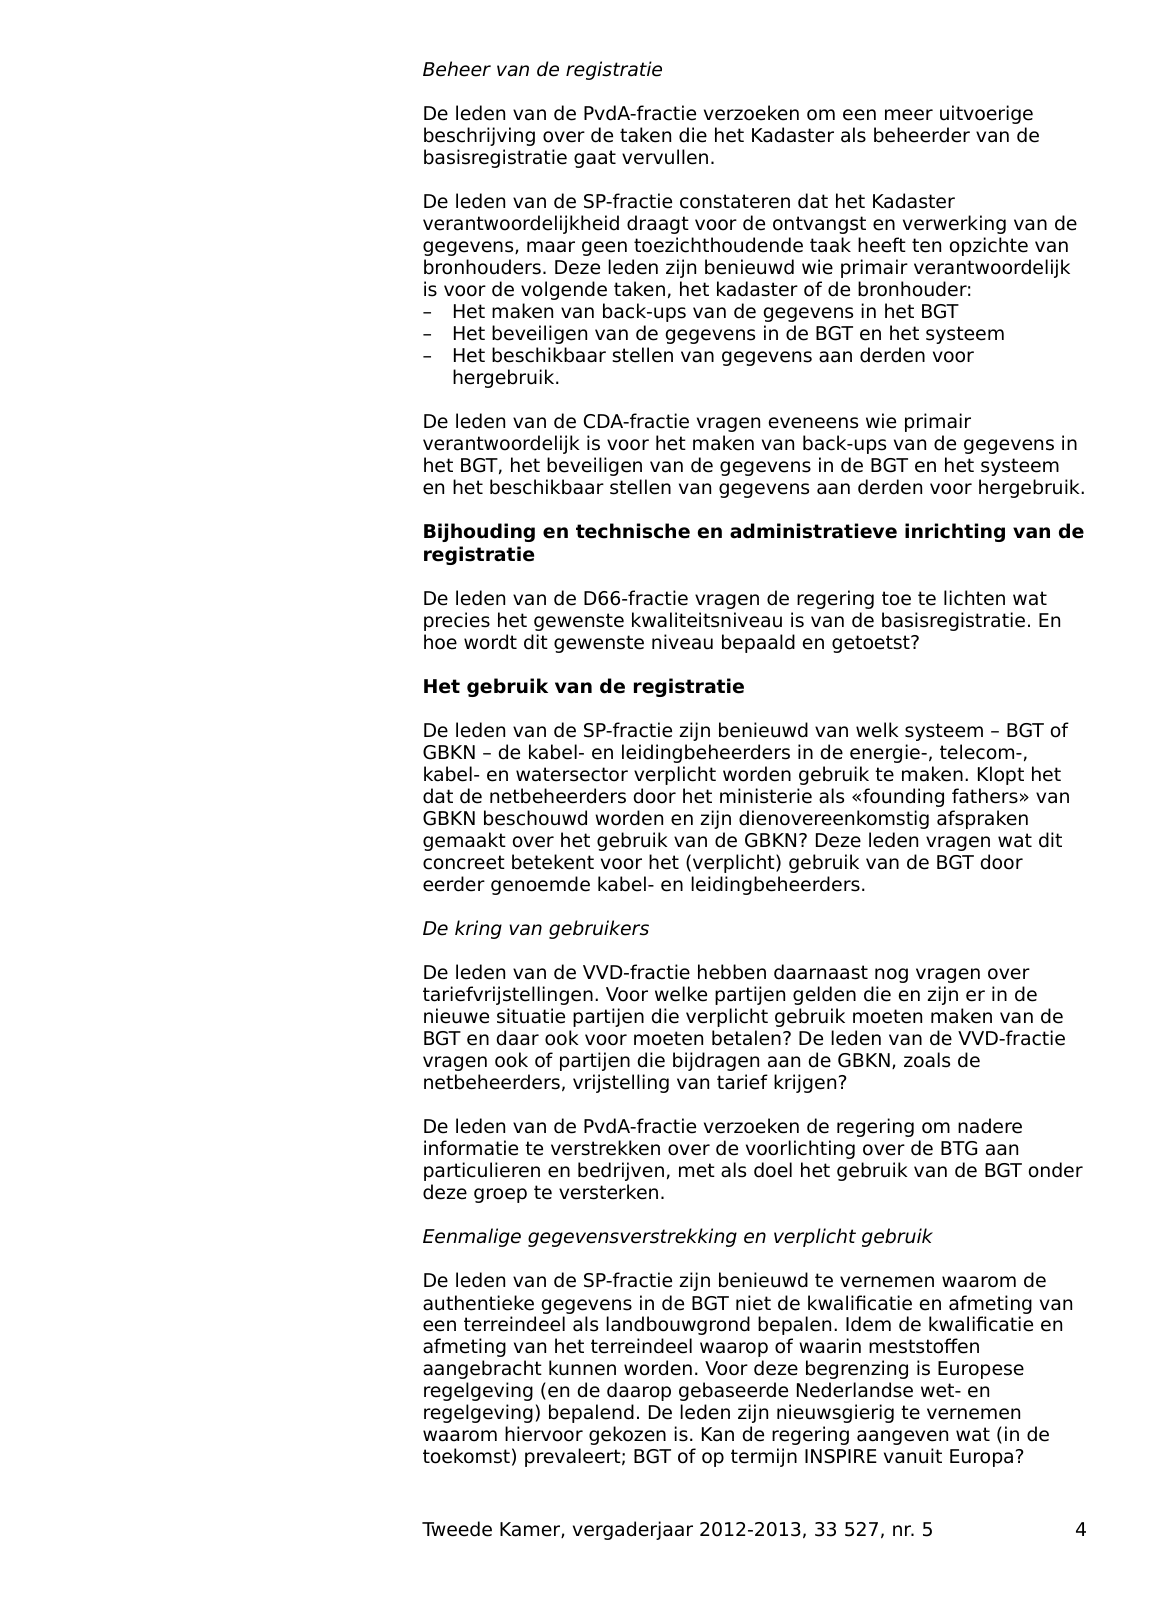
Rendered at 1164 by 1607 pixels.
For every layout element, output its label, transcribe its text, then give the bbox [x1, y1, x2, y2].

text De leden van de PvdA-fractie verzoeken de regering om nadere informatie te verstrekken over de voorlichting over de BTG aan particulieren en bedrijven, met als doel het gebruik van de BGT onder deze groep te versterken. [422, 1116, 1087, 1204]
text – Het beveiligen van de gegevens in de BGT en het systeem [422, 323, 1087, 345]
text De leden van de VVD-fractie hebben daarnaast nog vragen over tariefvrijstellingen. Voor welke partijen gelden die en zijn er in de nieuwe situatie partijen die verplicht gebruik moeten maken van de BGT en daar ook voor moeten betalen? De leden van de VVD-fractie vragen ook of partijen die bijdragen aan de GBKN, zoals de netbeheerders, vrijstelling van tarief krijgen? [422, 962, 1087, 1094]
text De leden van de PvdA-fractie verzoeken om een meer uitvoerige beschrijving over de taken die het Kadaster als beheerder van de basisregistratie gaat vervullen. [422, 103, 1087, 169]
text De leden van de CDA-fractie vragen eveneens wie primair verantwoordelijk is voor het maken van back-ups van de gegevens in het BGT, het beveiligen van de gegevens in de BGT en het systeem en het beschikbaar stellen van gegevens aan derden voor hergebruik. [422, 411, 1087, 499]
text De leden van de D66-fractie vragen de regering toe te lichten wat precies het gewenste kwaliteitsniveau is van de basisregistratie. En hoe wordt dit gewenste niveau bepaald en getoetst? [422, 588, 1087, 653]
subtitle Eenmalige gegevensverstrekking en verplicht gebruik [422, 1226, 1087, 1248]
text – Het beschikbaar stellen van gegevens aan derden voor hergebruik. [422, 345, 1087, 389]
text – Het maken van back-ups van de gegevens in het BGT [422, 301, 1087, 323]
text De leden van de SP-fractie zijn benieuwd te vernemen waarom de authentieke gegevens in de BGT niet de kwalificatie en afmeting van een terreindeel als landbouwgrond bepalen. Idem de kwalificatie en afmeting van het terreindeel waarop of waarin meststoffen aangebracht kunnen worden. Voor deze begrenzing is Europese regelgeving (en de daarop gebaseerde Nederlandse wet- en regelgeving) bepalend. De leden zijn nieuwsgierig te vernemen waarom hiervoor gekozen is. Kan de regering aangeven wat (in de toekomst) prevaleert; BGT of op termijn INSPIRE vanuit Europa? [422, 1270, 1087, 1468]
subtitle Het gebruik van de registratie [422, 676, 1087, 698]
subtitle Beheer van de registratie [422, 59, 1087, 81]
subtitle Bijhouding en technische en administratieve inrichting van de registratie [422, 521, 1087, 565]
subtitle De kring van gebruikers [422, 918, 1087, 940]
text De leden van de SP-fractie zijn benieuwd van welk systeem – BGT of GBKN – de kabel- en leidingbeheerders in de energie-, telecom-, kabel- en watersector verplicht worden gebruik te maken. Klopt het dat de netbeheerders door het ministerie als «founding fathers» van GBKN beschouwd worden en zijn dienovereenkomstig afspraken gemaakt over het gebruik van de GBKN? Deze leden vragen wat dit concreet betekent voor het (verplicht) gebruik van de BGT door eerder genoemde kabel- en leidingbeheerders. [422, 720, 1087, 896]
text De leden van de SP-fractie constateren dat het Kadaster verantwoordelijkheid draagt voor de ontvangst en verwerking van de gegevens, maar geen toezichthoudende taak heeft ten opzichte van bronhouders. Deze leden zijn benieuwd wie primair verantwoordelijk is voor de volgende taken, het kadaster of de bronhouder: [422, 191, 1087, 301]
